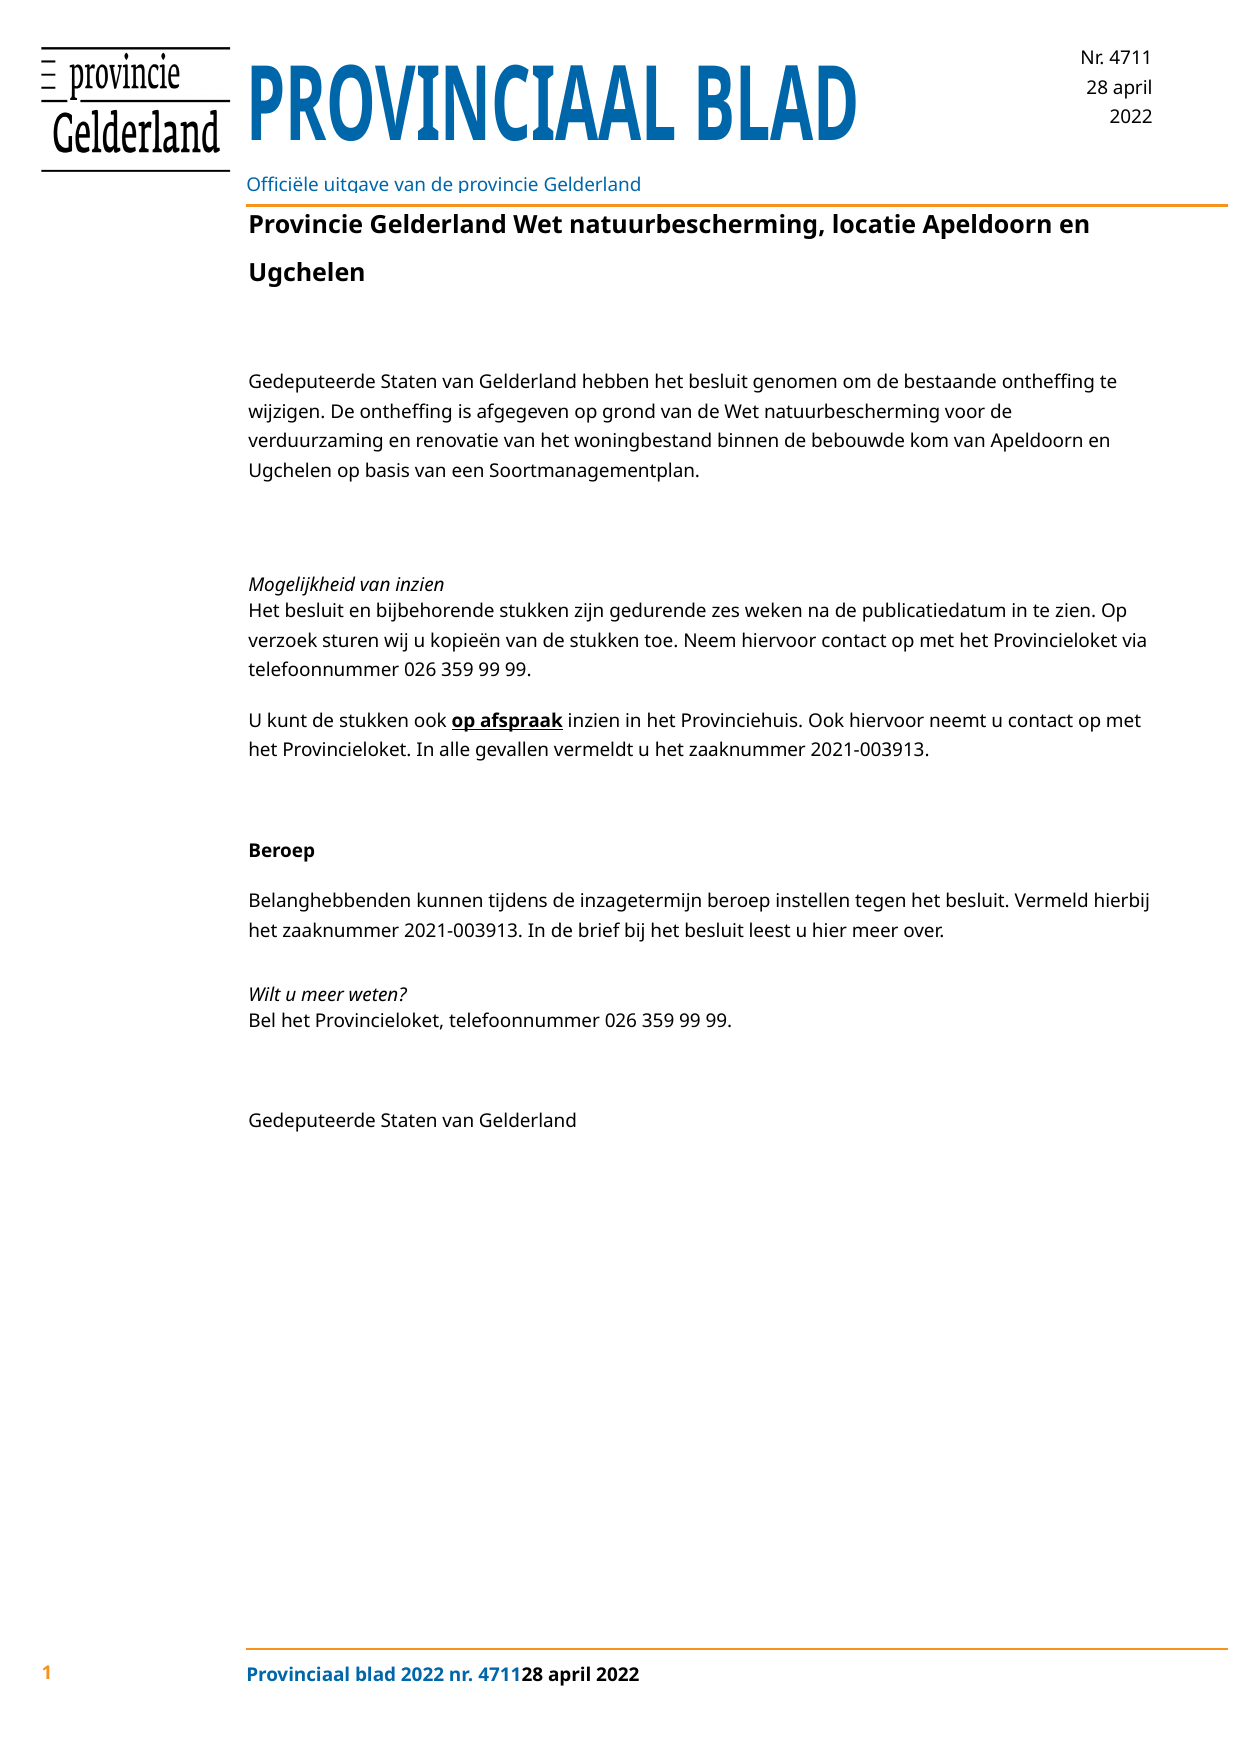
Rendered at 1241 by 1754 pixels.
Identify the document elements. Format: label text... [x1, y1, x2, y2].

text Gedeputeerde Staten van Gelderland hebben het besluit genomen om de bestaande ontheffing te wijzigen. De ontheffing is afgegeven op grond van de Wet natuurbescherming voor de verduurzaming en renovatie van het woningbestand binnen de bebouwde kom van Apeldoorn en Ugchelen op basis van een Soortmanagementplan. [248, 368, 1152, 483]
text Beroep [248, 837, 1152, 863]
picture [41, 47, 231, 172]
text Provincie Gelderland Wet natuurbescherming, locatie Apeldoorn en Ugchelen [248, 207, 1152, 288]
text Gedeputeerde Staten van Gelderland [248, 1108, 1152, 1133]
text Bel het Provincieloket, telefoonnummer 026 359 99 99. [248, 1007, 1152, 1033]
text Belanghebbenden kunnen tijdens de inzagetermijn beroep instellen tegen het besluit. Vermeld hierbij het zaaknummer 2021-003913. In de brief bij het besluit leest u hier meer over. [248, 888, 1152, 943]
text Mogelijkheid van inzien [248, 571, 1152, 597]
text U kunt de stukken ook op afspraak inzien in het Provinciehuis. Ook hiervoor neemt u contact op met het Provincieloket. In alle gevallen vermeldt u het zaaknummer 2021-003913. [248, 707, 1152, 762]
text Wilt u meer weten? [248, 981, 1152, 1007]
text Het besluit en bijbehorende stukken zijn gedurende zes weken na de publicatiedatum in te zien. Op verzoek sturen wij u kopieën van de stukken toe. Neem hiervoor contact op met het Provincieloket via telefoonnummer 026 359 99 99. [248, 597, 1152, 682]
